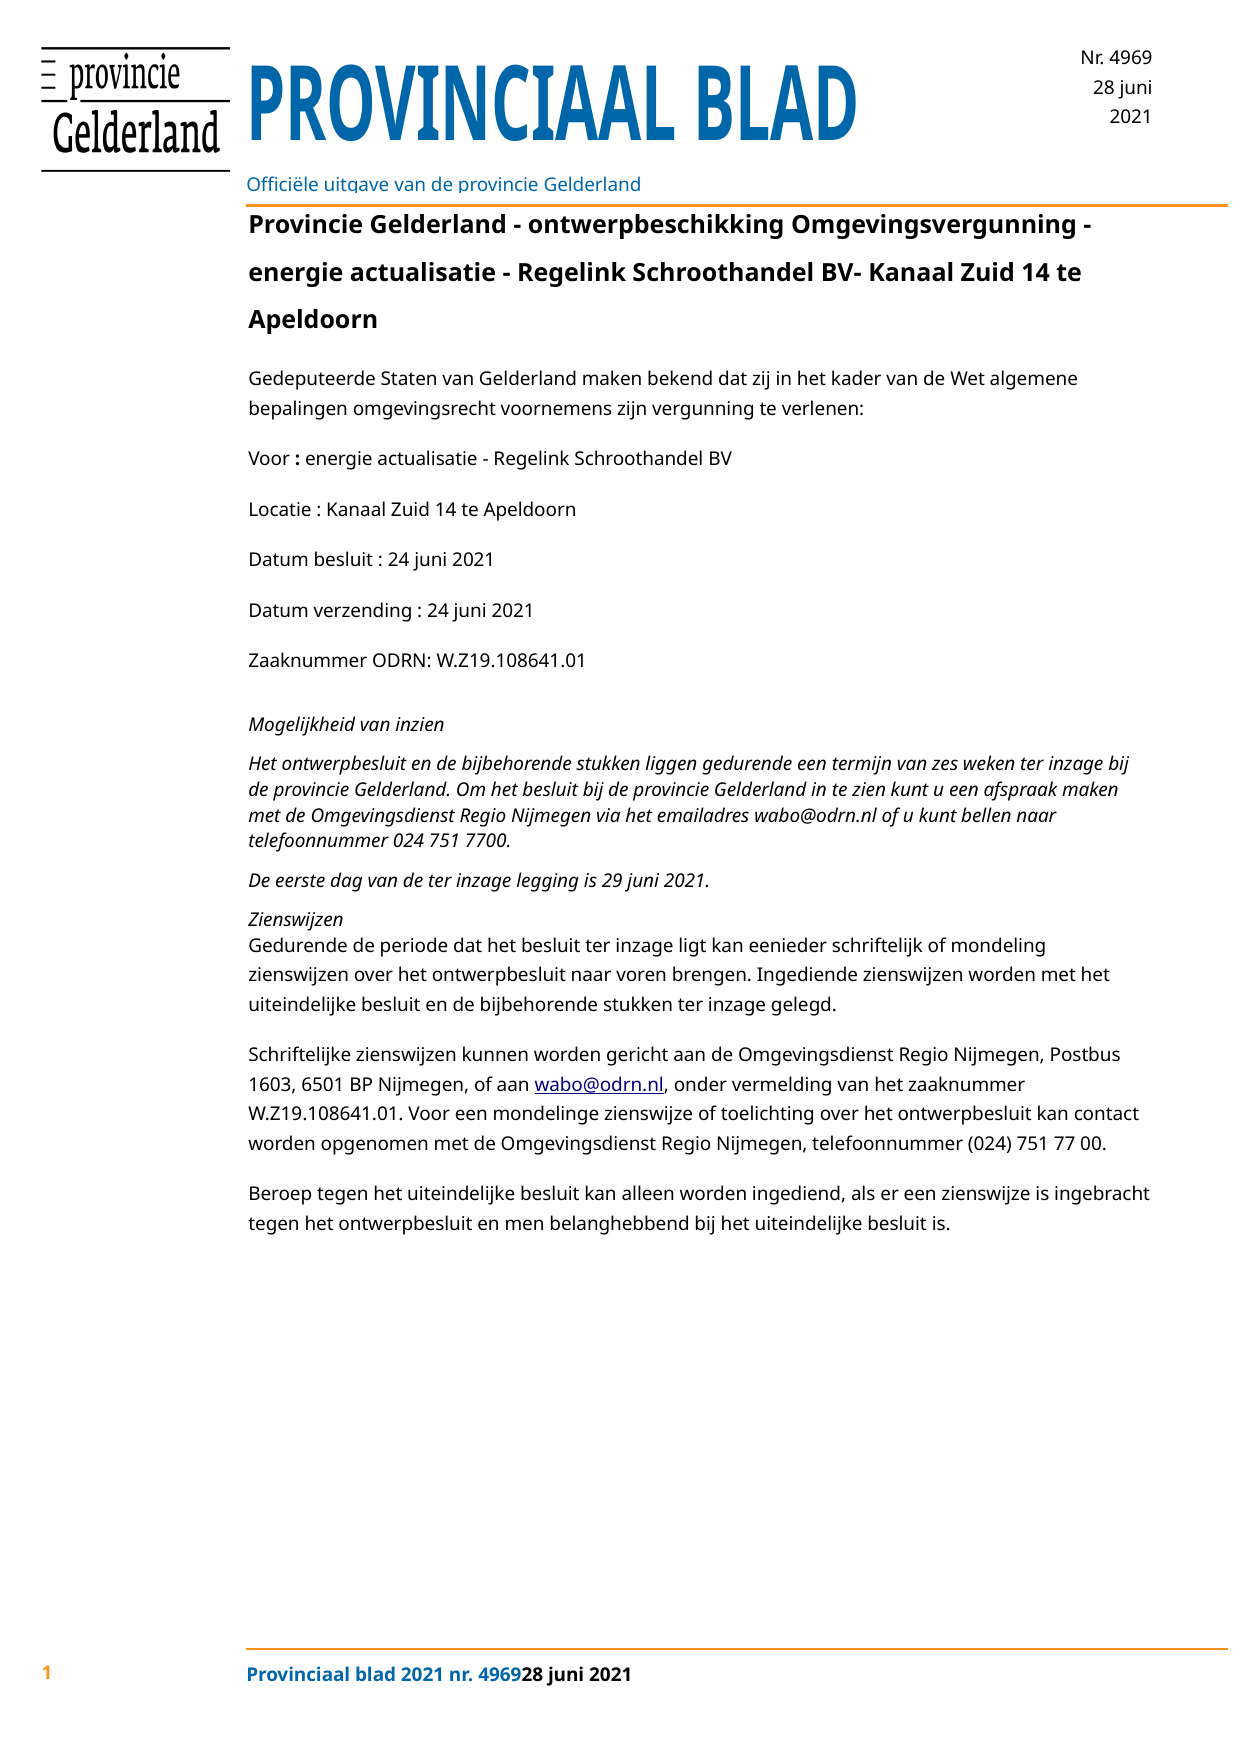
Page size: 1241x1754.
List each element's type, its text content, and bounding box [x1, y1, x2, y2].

text Datum verzending : 24 juni 2021 [248, 597, 1152, 622]
text Zaaknummer ODRN: W.Z19.108641.01 [248, 647, 1152, 673]
text Schriftelijke zienswijzen kunnen worden gericht aan de Omgevingsdienst Regio Nijmegen, Postbus 1603, 6501 BP Nijmegen, of aan wabo@odrn.nl, onder vermelding van het zaaknummer W.Z19.108641.01. Voor een mondelinge zienswijze of toelichting over het ontwerpbesluit kan contact worden opgenomen met de Omgevingsdienst Regio Nijmegen, telefoonnummer (024) 751 77 00. [248, 1041, 1152, 1156]
picture [41, 47, 231, 172]
text Beroep tegen het uiteindelijke besluit kan alleen worden ingediend, als er een zienswijze is ingebracht tegen het ontwerpbesluit en men belanghebbend bij het uiteindelijke besluit is. [248, 1181, 1152, 1236]
text Gedurende de periode dat het besluit ter inzage ligt kan eenieder schriftelijk of mondeling zienswijzen over het ontwerpbesluit naar voren brengen. Ingediende zienswijzen worden met het uiteindelijke besluit en de bijbehorende stukken ter inzage gelegd. [248, 932, 1152, 1017]
text Zienswijzen [248, 906, 1152, 932]
text Gedeputeerde Staten van Gelderland maken bekend dat zij in het kader van de Wet algemene bepalingen omgevingsrecht voornemens zijn vergunning te verlenen: [248, 366, 1152, 421]
text Provincie Gelderland - ontwerpbeschikking Omgevingsvergunning - energie actualisatie - Regelink Schroothandel BV- Kanaal Zuid 14 te Apeldoorn [248, 207, 1152, 336]
text Locatie : Kanaal Zuid 14 te Apeldoorn [248, 496, 1152, 522]
text De eerste dag van de ter inzage legging is 29 juni 2021. [248, 867, 1152, 893]
text Het ontwerpbesluit en de bijbehorende stukken liggen gedurende een termijn van zes weken ter inzage bij de provincie Gelderland. Om het besluit bij de provincie Gelderland in te zien kunt u een afspraak maken met de Omgevingsdienst Regio Nijmegen via het emailadres wabo@odrn.nl of u kunt bellen naar telefoonnummer 024 751 7700. [248, 750, 1152, 853]
text Voor : energie actualisatie - Regelink Schroothandel BV [248, 446, 1152, 471]
text Datum besluit : 24 juni 2021 [248, 546, 1152, 572]
text Mogelijkheid van inzien [248, 711, 1152, 737]
